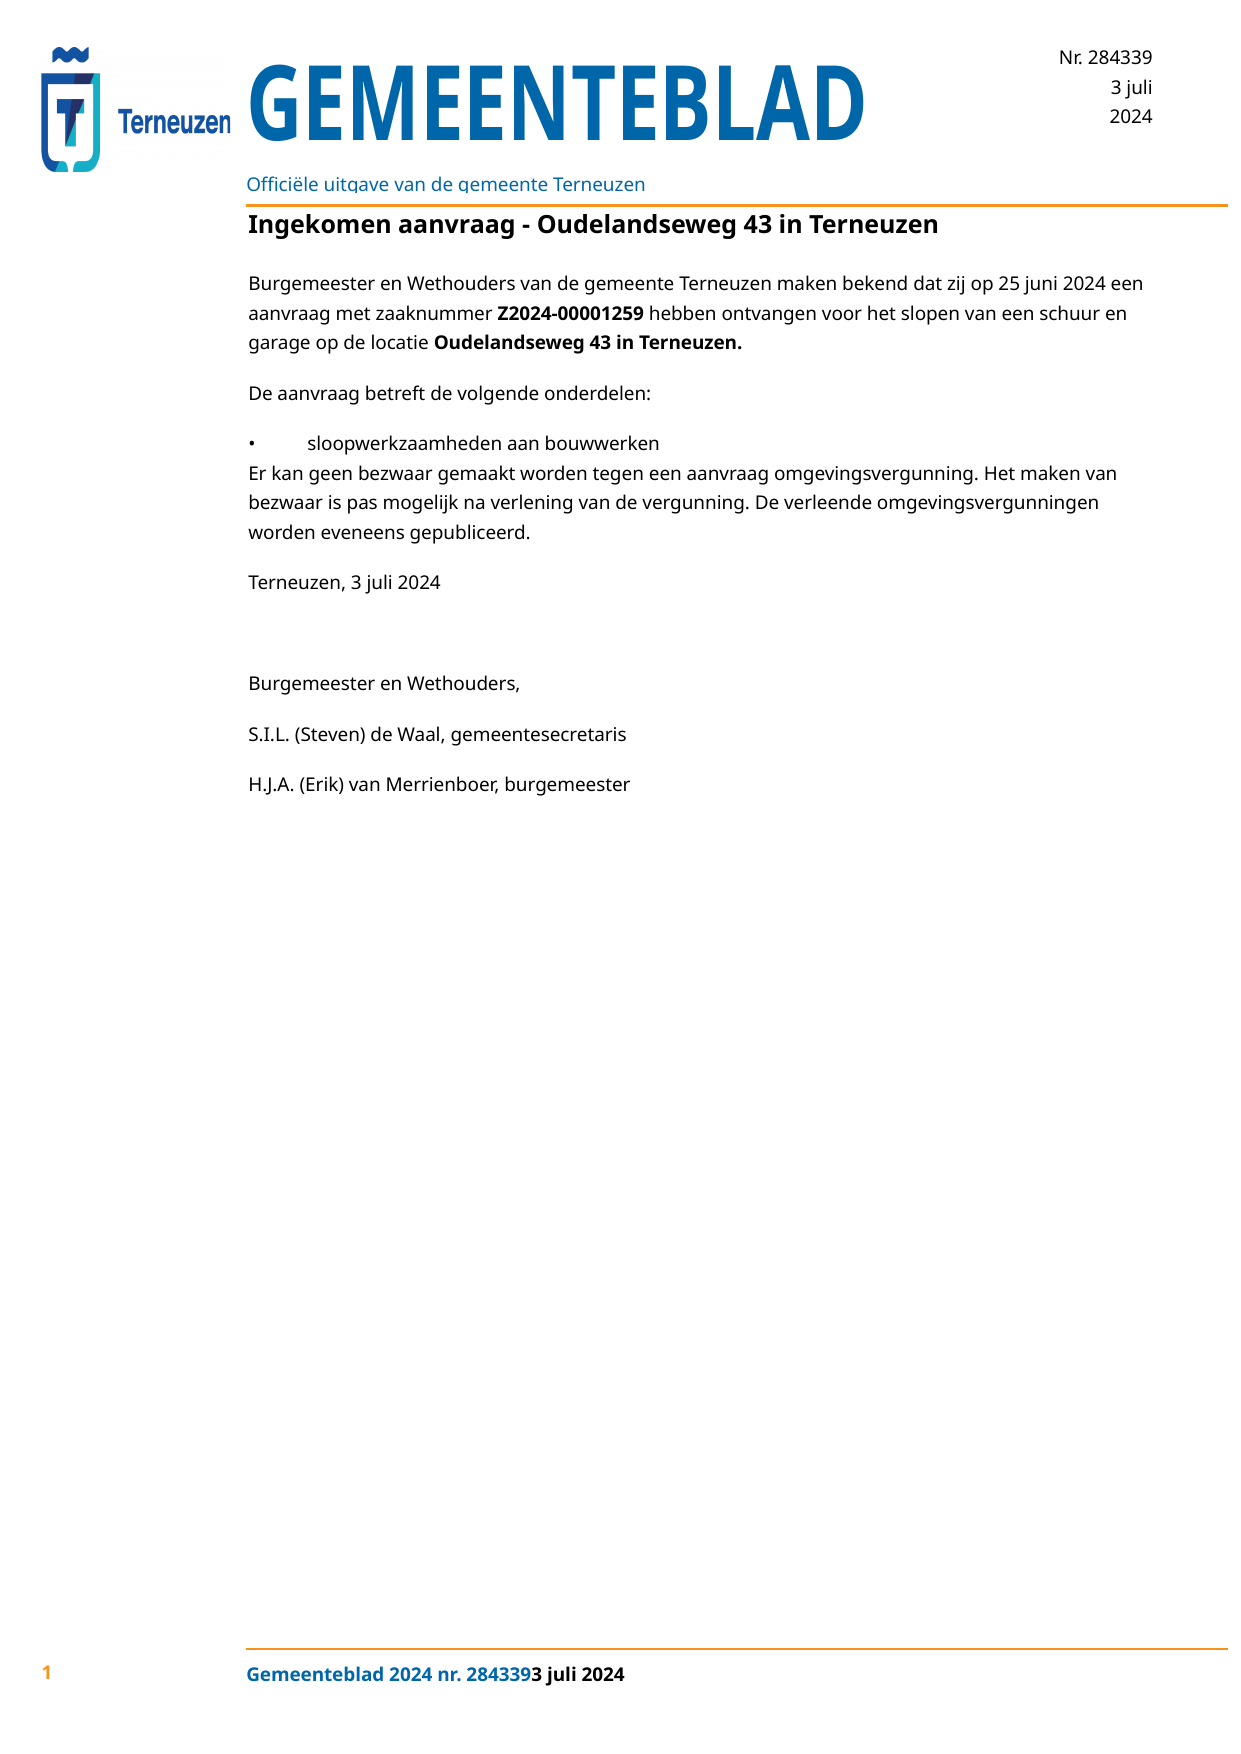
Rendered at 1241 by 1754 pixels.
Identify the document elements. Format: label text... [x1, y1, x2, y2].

picture [41, 47, 231, 172]
text Burgemeester en Wethouders van de gemeente Terneuzen maken bekend dat zij op 25 juni 2024 een aanvraag met zaaknummer Z2024-00001259 hebben ontvangen voor het slopen van een schuur en garage op de locatie Oudelandseweg 43 in Terneuzen. [248, 270, 1152, 355]
text S.I.L. (Steven) de Waal, gemeentesecretaris [248, 721, 1152, 746]
text Ingekomen aanvraag - Oudelandseweg 43 in Terneuzen [248, 207, 1152, 241]
list sloopwerkzaamheden aan bouwwerken [248, 430, 1152, 456]
text Er kan geen bezwaar gemaakt worden tegen een aanvraag omgevingsvergunning. Het maken van bezwaar is pas mogelijk na verlening van de vergunning. De verleende omgevingsvergunningen worden eveneens gepubliceerd. [248, 460, 1152, 545]
text Burgemeester en Wethouders, [248, 670, 1152, 696]
text Terneuzen, 3 juli 2024 [248, 569, 1152, 595]
text De aanvraag betreft de volgende onderdelen: [248, 380, 1152, 406]
text H.J.A. (Erik) van Merrienboer, burgemeester [248, 771, 1152, 797]
